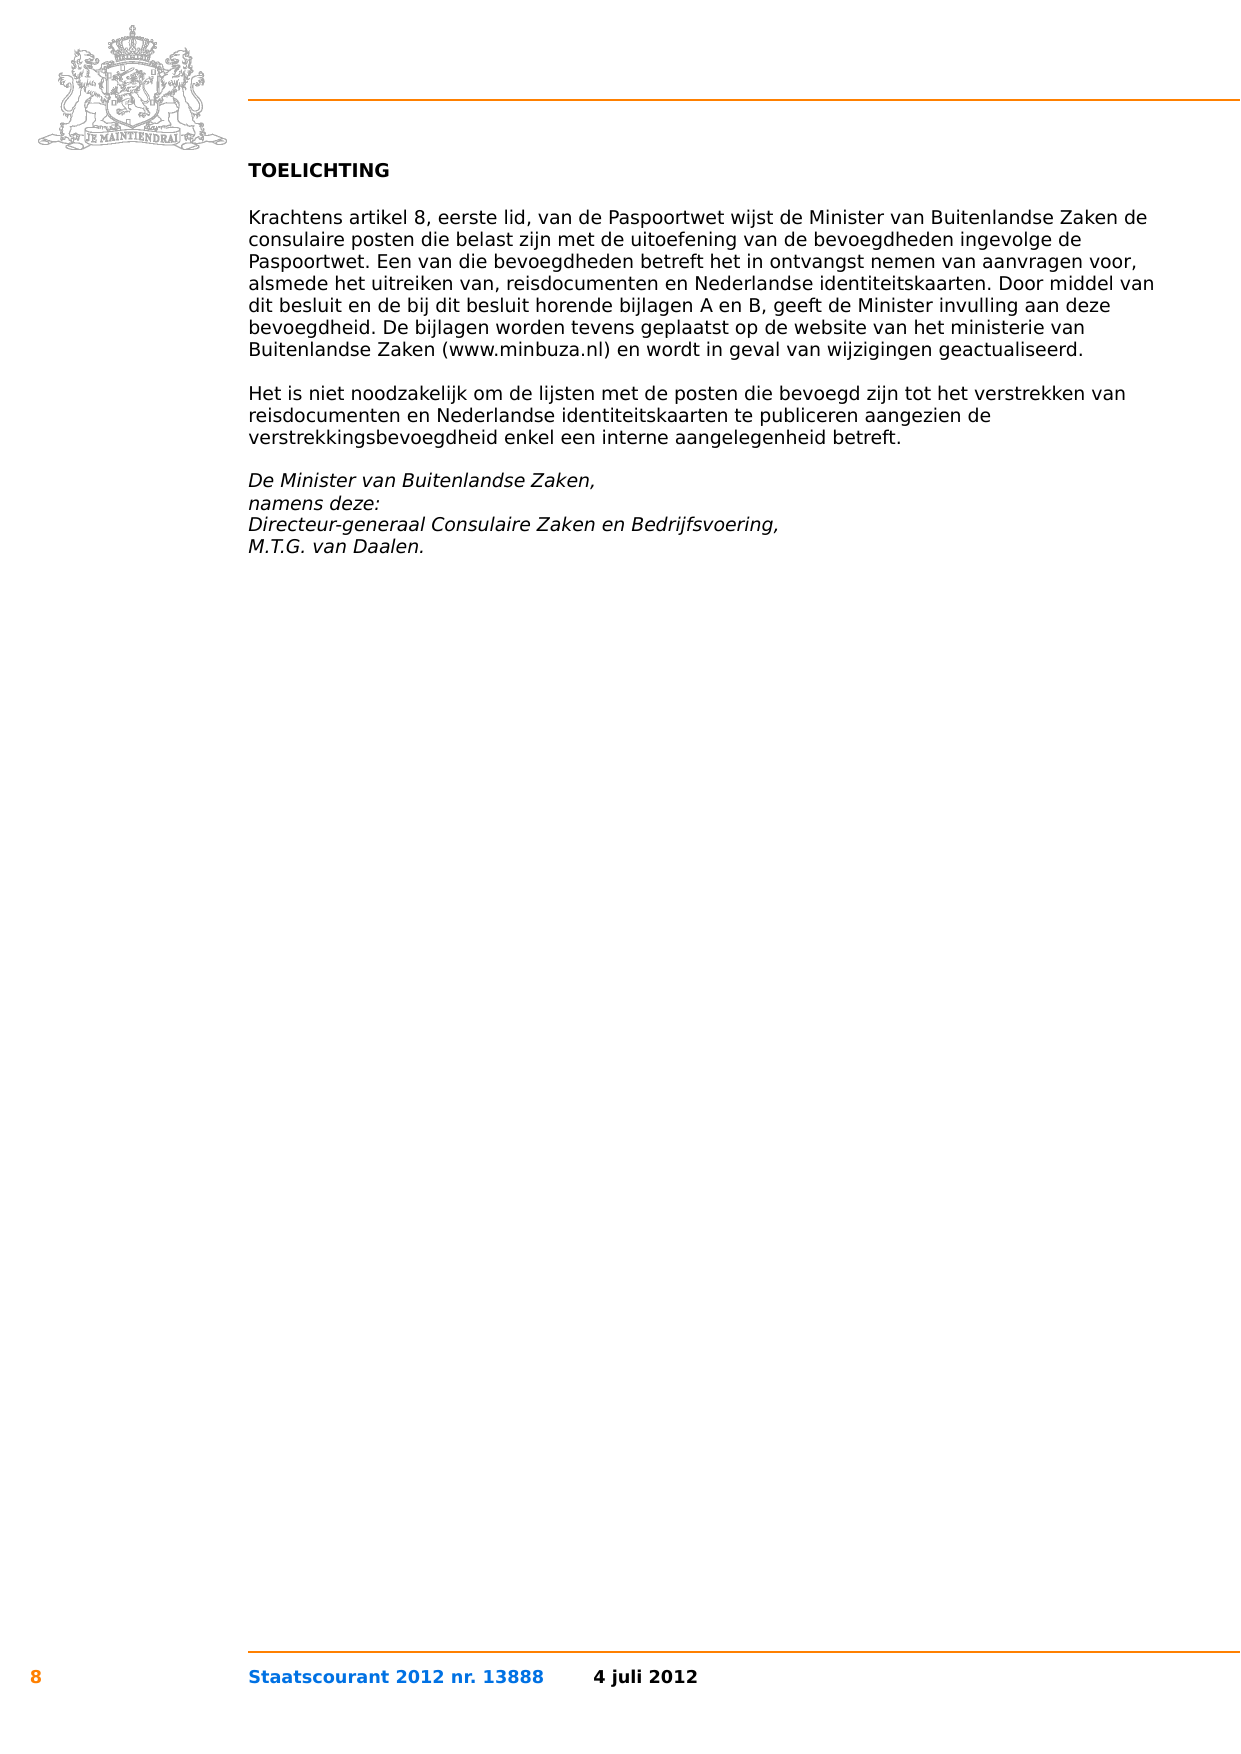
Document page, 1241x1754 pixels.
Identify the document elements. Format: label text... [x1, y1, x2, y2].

text Krachtens artikel 8, eerste lid, van de Paspoortwet wijst de Minister van Buitenlandse Zaken de consulaire posten die belast zijn met de uitoefening van de bevoegdheden ingevolge de Paspoortwet. Een van die bevoegdheden betreft het in ontvangst nemen van aanvragen voor, alsmede het uitreiken van, reisdocumenten en Nederlandse identiteitskaarten. Door middel van dit besluit en de bij dit besluit horende bijlagen A en B, geeft de Minister invulling aan deze bevoegdheid. De bijlagen worden tevens geplaatst op de website van het ministerie van Buitenlandse Zaken (www.minbuza.nl) en wordt in geval van wijzigingen geactualiseerd. [248, 207, 1163, 361]
picture [38, 25, 227, 150]
text Het is niet noodzakelijk om de lijsten met de posten die bevoegd zijn tot het verstrekken van reisdocumenten en Nederlandse identiteitskaarten te publiceren aangezien de verstrekkingsbevoegdheid enkel een interne aangelegenheid betreft. [248, 383, 1163, 448]
text De Minister van Buitenlandse Zaken, namens deze: Directeur-generaal Consulaire Zaken en Bedrijfsvoering, M.T.G. van Daalen. [248, 470, 1163, 558]
subtitle TOELICHTING [248, 160, 1163, 182]
